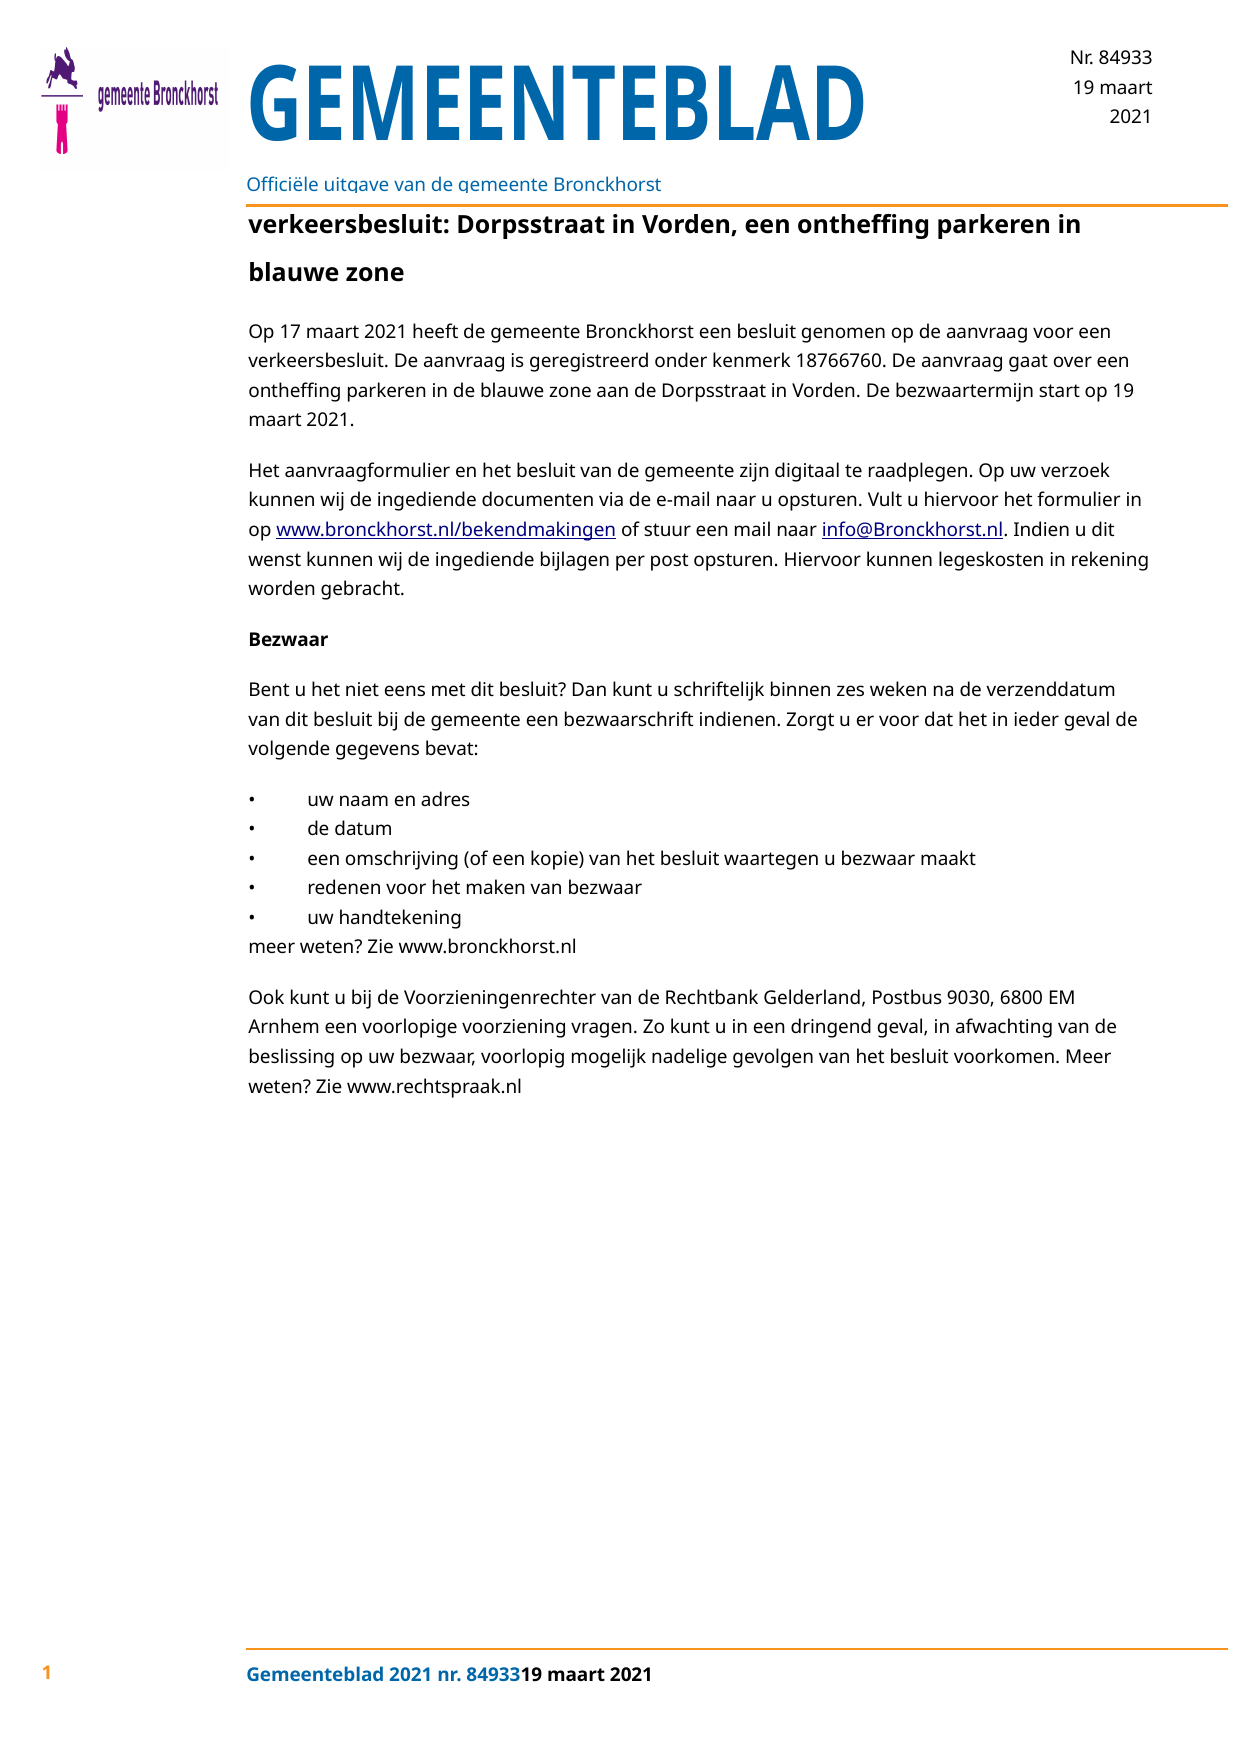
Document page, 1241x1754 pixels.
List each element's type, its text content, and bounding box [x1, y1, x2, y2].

text Ook kunt u bij de Voorzieningenrechter van de Rechtbank Gelderland, Postbus 9030, 6800 EM Arnhem een voorlopige voorziening vragen. Zo kunt u in een dringend geval, in afwachting van de beslissing op uw bezwaar, voorlopig mogelijk nadelige gevolgen van het besluit voorkomen. Meer weten? Zie www.rechtspraak.nl [248, 984, 1152, 1099]
text Op 17 maart 2021 heeft de gemeente Bronckhorst een besluit genomen op de aanvraag voor een verkeersbesluit. De aanvraag is geregistreerd onder kenmerk 18766760. De aanvraag gaat over een ontheffing parkeren in de blauwe zone aan de Dorpsstraat in Vorden. De bezwaartermijn start op 19 maart 2021. [248, 318, 1152, 432]
list uw naam en adres [248, 786, 1152, 812]
text Het aanvraagformulier en het besluit van de gemeente zijn digitaal te raadplegen. Op uw verzoek kunnen wij de ingediende documenten via de e-mail naar u opsturen. Vult u hiervoor het formulier in op www.bronckhorst.nl/bekendmakingen of stuur een mail naar info@Bronckhorst.nl. Indien u dit wenst kunnen wij de ingediende bijlagen per post opsturen. Hiervoor kunnen legeskosten in rekening worden gebracht. [248, 457, 1152, 601]
picture [41, 47, 231, 172]
list de datum [248, 815, 1152, 841]
list uw handtekening [248, 904, 1152, 930]
list redenen voor het maken van bezwaar [248, 874, 1152, 900]
list een omschrijving (of een kopie) van het besluit waartegen u bezwaar maakt [248, 845, 1152, 871]
text Bezwaar [248, 626, 1152, 652]
text Bent u het niet eens met dit besluit? Dan kunt u schriftelijk binnen zes weken na de verzenddatum van dit besluit bij de gemeente een bezwaarschrift indienen. Zorgt u er voor dat het in ieder geval de volgende gegevens bevat: [248, 676, 1152, 761]
text verkeersbesluit: Dorpsstraat in Vorden, een ontheffing parkeren in blauwe zone [248, 207, 1152, 288]
text meer weten? Zie www.bronckhorst.nl [248, 934, 1152, 959]
